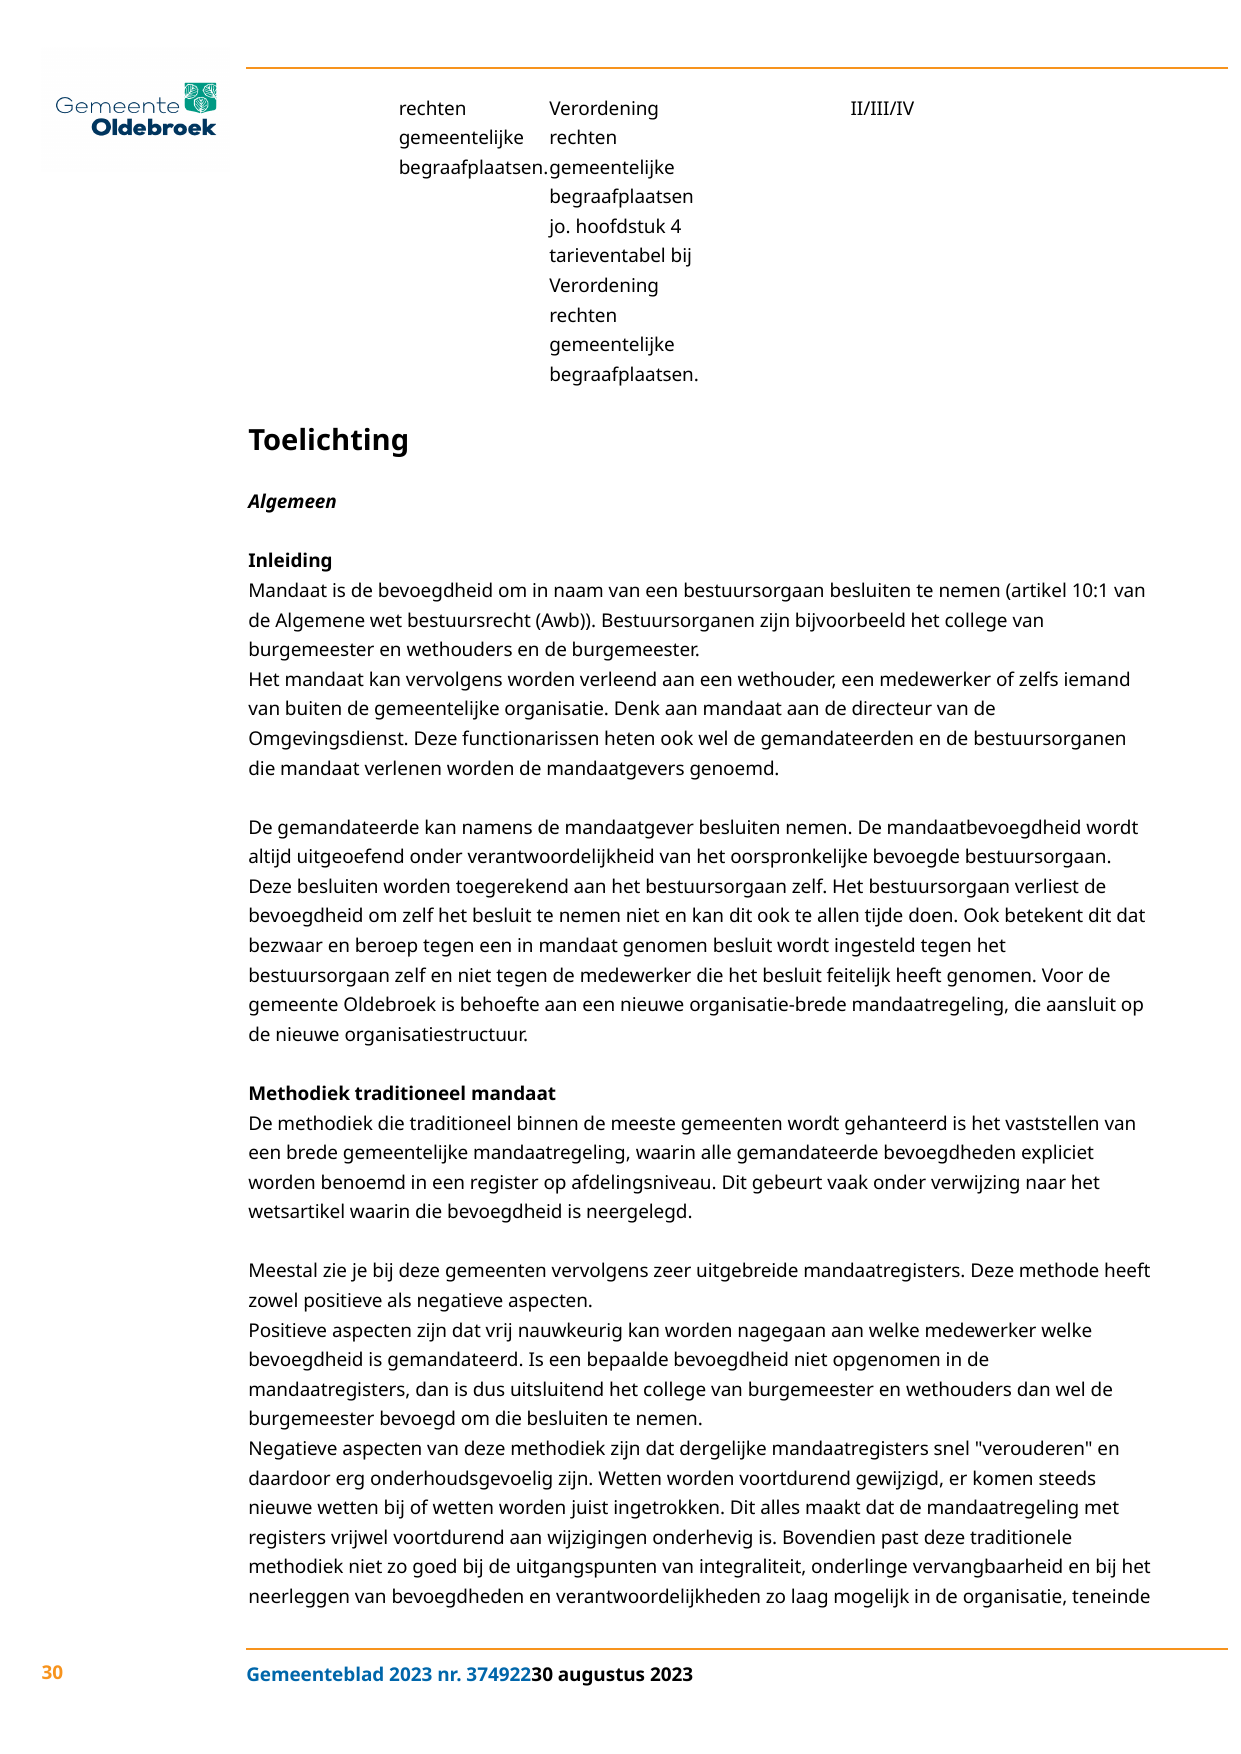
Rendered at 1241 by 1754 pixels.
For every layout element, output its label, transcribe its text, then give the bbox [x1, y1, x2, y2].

text Negatieve aspecten van deze methodiek zijn dat dergelijke mandaatregisters snel "verouderen" en daardoor erg onderhoudsgevoelig zijn. Wetten worden voortdurend gewijzigd, er komen steeds nieuwe wetten bij of wetten worden juist ingetrokken. Dit alles maakt dat de mandaatregeling met registers vrijwel voortdurend aan wijzigingen onderhevig is. Bovendien past deze traditionele methodiek niet zo goed bij de uitgangspunten van integraliteit, onderlinge vervangbaarheid en bij het neerleggen van bevoegdheden en verantwoordelijkheden zo laag mogelijk in de organisatie, teneinde [248, 1435, 1152, 1609]
text Inleiding [248, 548, 1152, 573]
picture [41, 47, 231, 172]
text Toelichting [248, 419, 1152, 459]
text Algemeen [248, 488, 1152, 514]
text Deze besluiten worden toegerekend aan het bestuursorgaan zelf. Het bestuursorgaan verliest de bevoegdheid om zelf het besluit te nemen niet en kan dit ook te allen tijde doen. Ook betekent dit dat bezwaar en beroep tegen een in mandaat genomen besluit wordt ingesteld tegen het bestuursorgaan zelf en niet tegen de medewerker die het besluit feitelijk heeft genomen. Voor de gemeente Oldebroek is behoefte aan een nieuwe organisatie-brede mandaatregeling, die aansluit op de nieuwe organisatiestructuur. [248, 873, 1152, 1047]
text De methodiek die traditioneel binnen de meeste gemeenten wordt gehanteerd is het vaststellen van een brede gemeentelijke mandaatregeling, waarin alle gemandateerde bevoegdheden expliciet worden benoemd in een register op afdelingsniveau. Dit gebeurt vaak onder verwijzing naar het wetsartikel waarin die bevoegdheid is neergelegd. [248, 1110, 1152, 1224]
table_cell II/III/IV [850, 95, 1001, 387]
text Methodiek traditioneel mandaat [248, 1080, 1152, 1106]
text Mandaat is de bevoegdheid om in naam van een bestuursorgaan besluiten te nemen (artikel 10:1 van de Algemene wet bestuursrecht (Awb)). Bestuursorganen zijn bijvoorbeeld het college van burgemeester en wethouders en de burgemeester. [248, 577, 1152, 662]
table_cell [700, 95, 850, 387]
table_cell rechten gemeentelijke begraafplaatsen. [399, 95, 549, 387]
table_cell [248, 95, 398, 387]
table_cell [1001, 95, 1152, 387]
text Het mandaat kan vervolgens worden verleend aan een wethouder, een medewerker of zelfs iemand van buiten de gemeentelijke organisatie. Denk aan mandaat aan de directeur van de Omgevingsdienst. Deze functionarissen heten ook wel de gemandateerden en de bestuursorganen die mandaat verlenen worden de mandaatgevers genoemd. [248, 666, 1152, 780]
text De gemandateerde kan namens de mandaatgever besluiten nemen. De mandaatbevoegdheid wordt altijd uitgeoefend onder verantwoordelijkheid van het oorspronkelijke bevoegde bestuursorgaan. [248, 814, 1152, 869]
table_cell Verordening rechten gemeentelijke begraafplaatsen jo. hoofdstuk 4 tarieventabel bij Verordening rechten gemeentelijke begraafplaatsen. [549, 95, 700, 387]
text Meestal zie je bij deze gemeenten vervolgens zeer uitgebreide mandaatregisters. Deze methode heeft zowel positieve als negatieve aspecten. [248, 1258, 1152, 1313]
text Positieve aspecten zijn dat vrij nauwkeurig kan worden nagegaan aan welke medewerker welke bevoegdheid is gemandateerd. Is een bepaalde bevoegdheid niet opgenomen in de mandaatregisters, dan is dus uitsluitend het college van burgemeester en wethouders dan wel de burgemeester bevoegd om die besluiten te nemen. [248, 1317, 1152, 1431]
